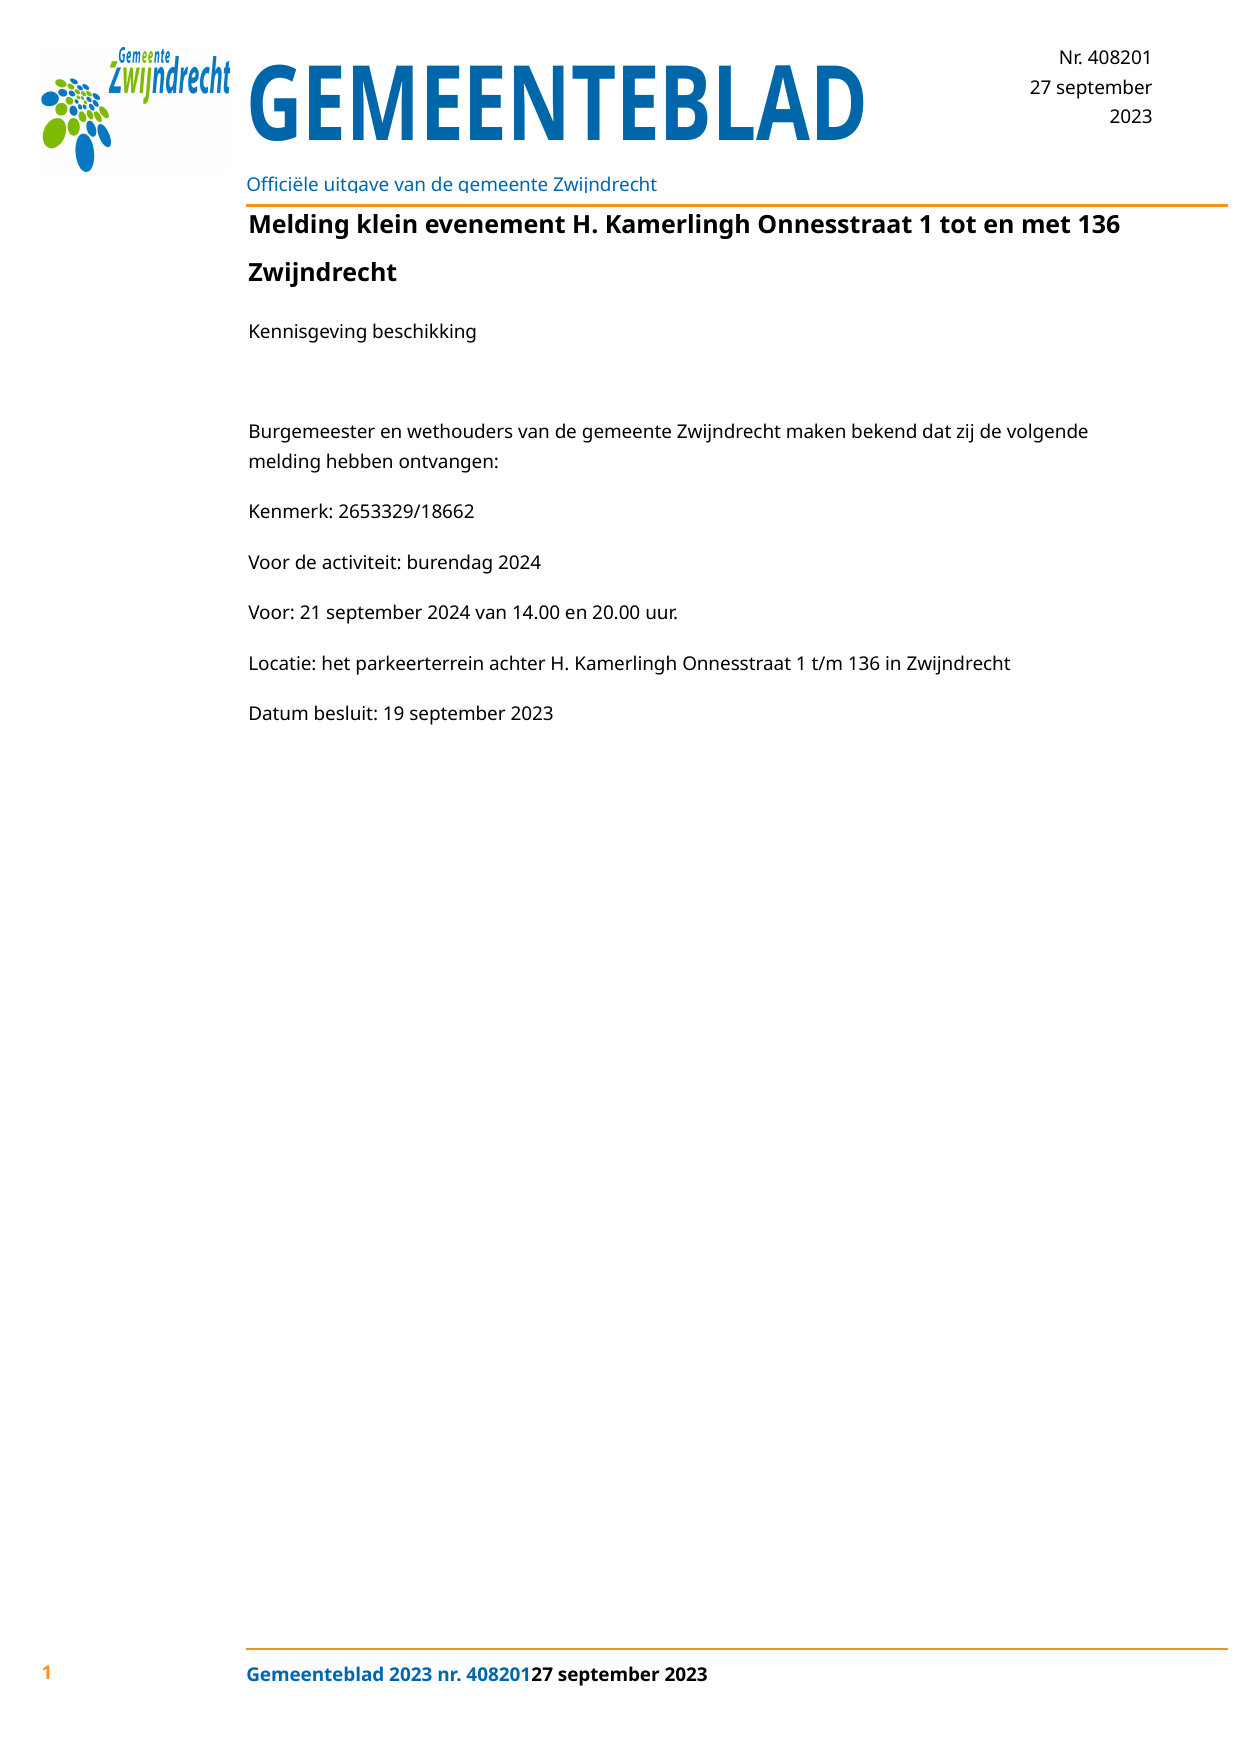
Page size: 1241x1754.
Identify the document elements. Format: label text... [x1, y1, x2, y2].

text Kennisgeving beschikking [248, 318, 1152, 344]
text Melding klein evenement H. Kamerlingh Onnesstraat 1 tot en met 136 Zwijndrecht [248, 207, 1152, 288]
text Burgemeester en wethouders van de gemeente Zwijndrecht maken bekend dat zij de volgende melding hebben ontvangen: [248, 419, 1152, 474]
text Voor: 21 september 2024 van 14.00 en 20.00 uur. [248, 599, 1152, 625]
picture [41, 47, 231, 172]
text Locatie: het parkeerterrein achter H. Kamerlingh Onnesstraat 1 t/m 136 in Zwijndrecht [248, 650, 1152, 676]
text Kenmerk: 2653329/18662 [248, 499, 1152, 524]
text Datum besluit: 19 september 2023 [248, 700, 1152, 726]
text Voor de activiteit: burendag 2024 [248, 549, 1152, 575]
